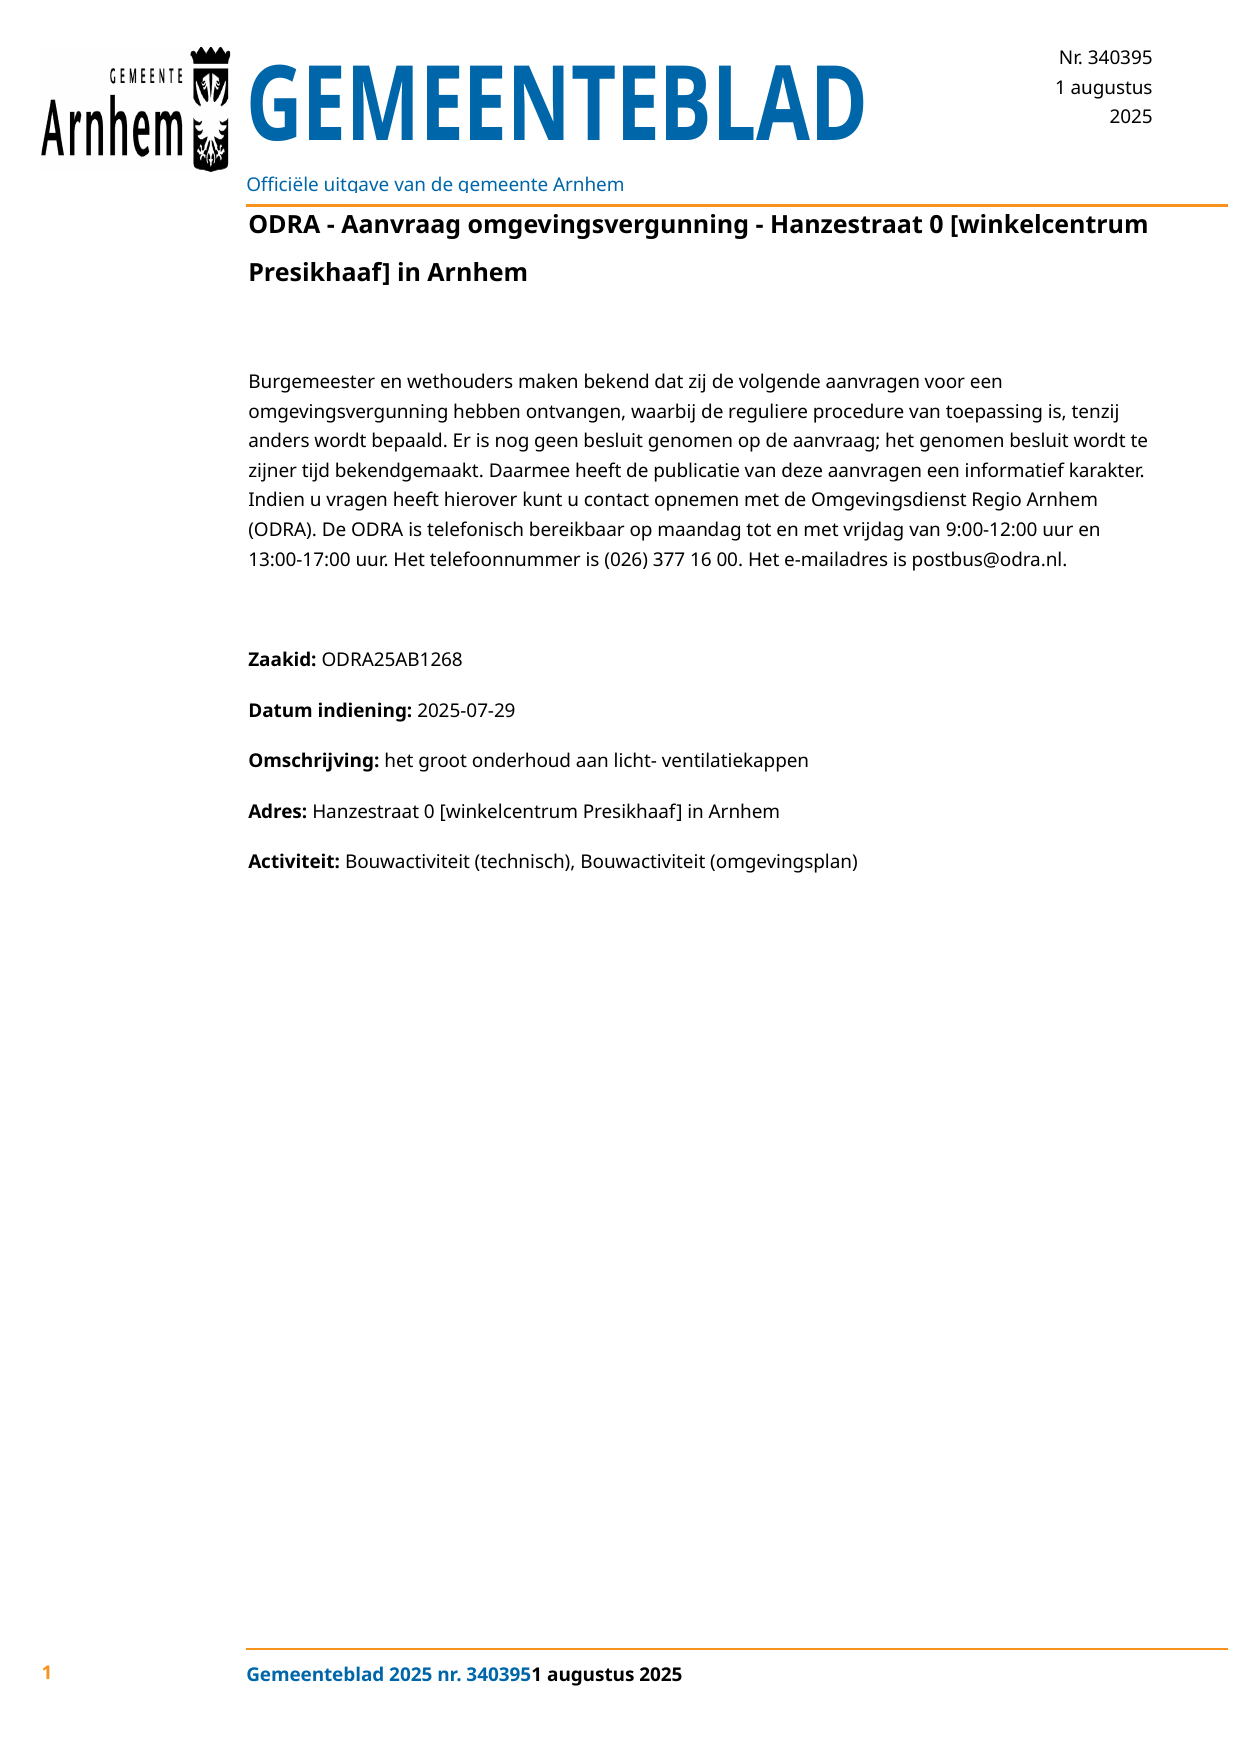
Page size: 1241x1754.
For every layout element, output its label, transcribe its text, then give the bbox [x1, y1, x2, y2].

text ODRA - Aanvraag omgevingsvergunning - Hanzestraat 0 [winkelcentrum Presikhaaf] in Arnhem [248, 207, 1152, 288]
text Adres: Hanzestraat 0 [winkelcentrum Presikhaaf] in Arnhem [248, 798, 1152, 824]
text Activiteit: Bouwactiviteit (technisch), Bouwactiviteit (omgevingsplan) [248, 848, 1152, 874]
text Datum indiening: 2025-07-29 [248, 697, 1152, 723]
text Zaakid: ODRA25AB1268 [248, 647, 1152, 672]
text Burgemeester en wethouders maken bekend dat zij de volgende aanvragen voor een omgevingsvergunning hebben ontvangen, waarbij de reguliere procedure van toepassing is, tenzij anders wordt bepaald. Er is nog geen besluit genomen op de aanvraag; het genomen besluit wordt te zijner tijd bekendgemaakt. Daarmee heeft de publicatie van deze aanvragen een informatief karakter. Indien u vragen heeft hierover kunt u contact opnemen met de Omgevingsdienst Regio Arnhem (ODRA). De ODRA is telefonisch bereikbaar op maandag tot en met vrijdag van 9:00-12:00 uur en 13:00-17:00 uur. Het telefoonnummer is (026) 377 16 00. Het e-mailadres is postbus@odra.nl. [248, 368, 1152, 572]
text Omschrijving: het groot onderhoud aan licht- ventilatiekappen [248, 747, 1152, 773]
picture [41, 47, 231, 172]
